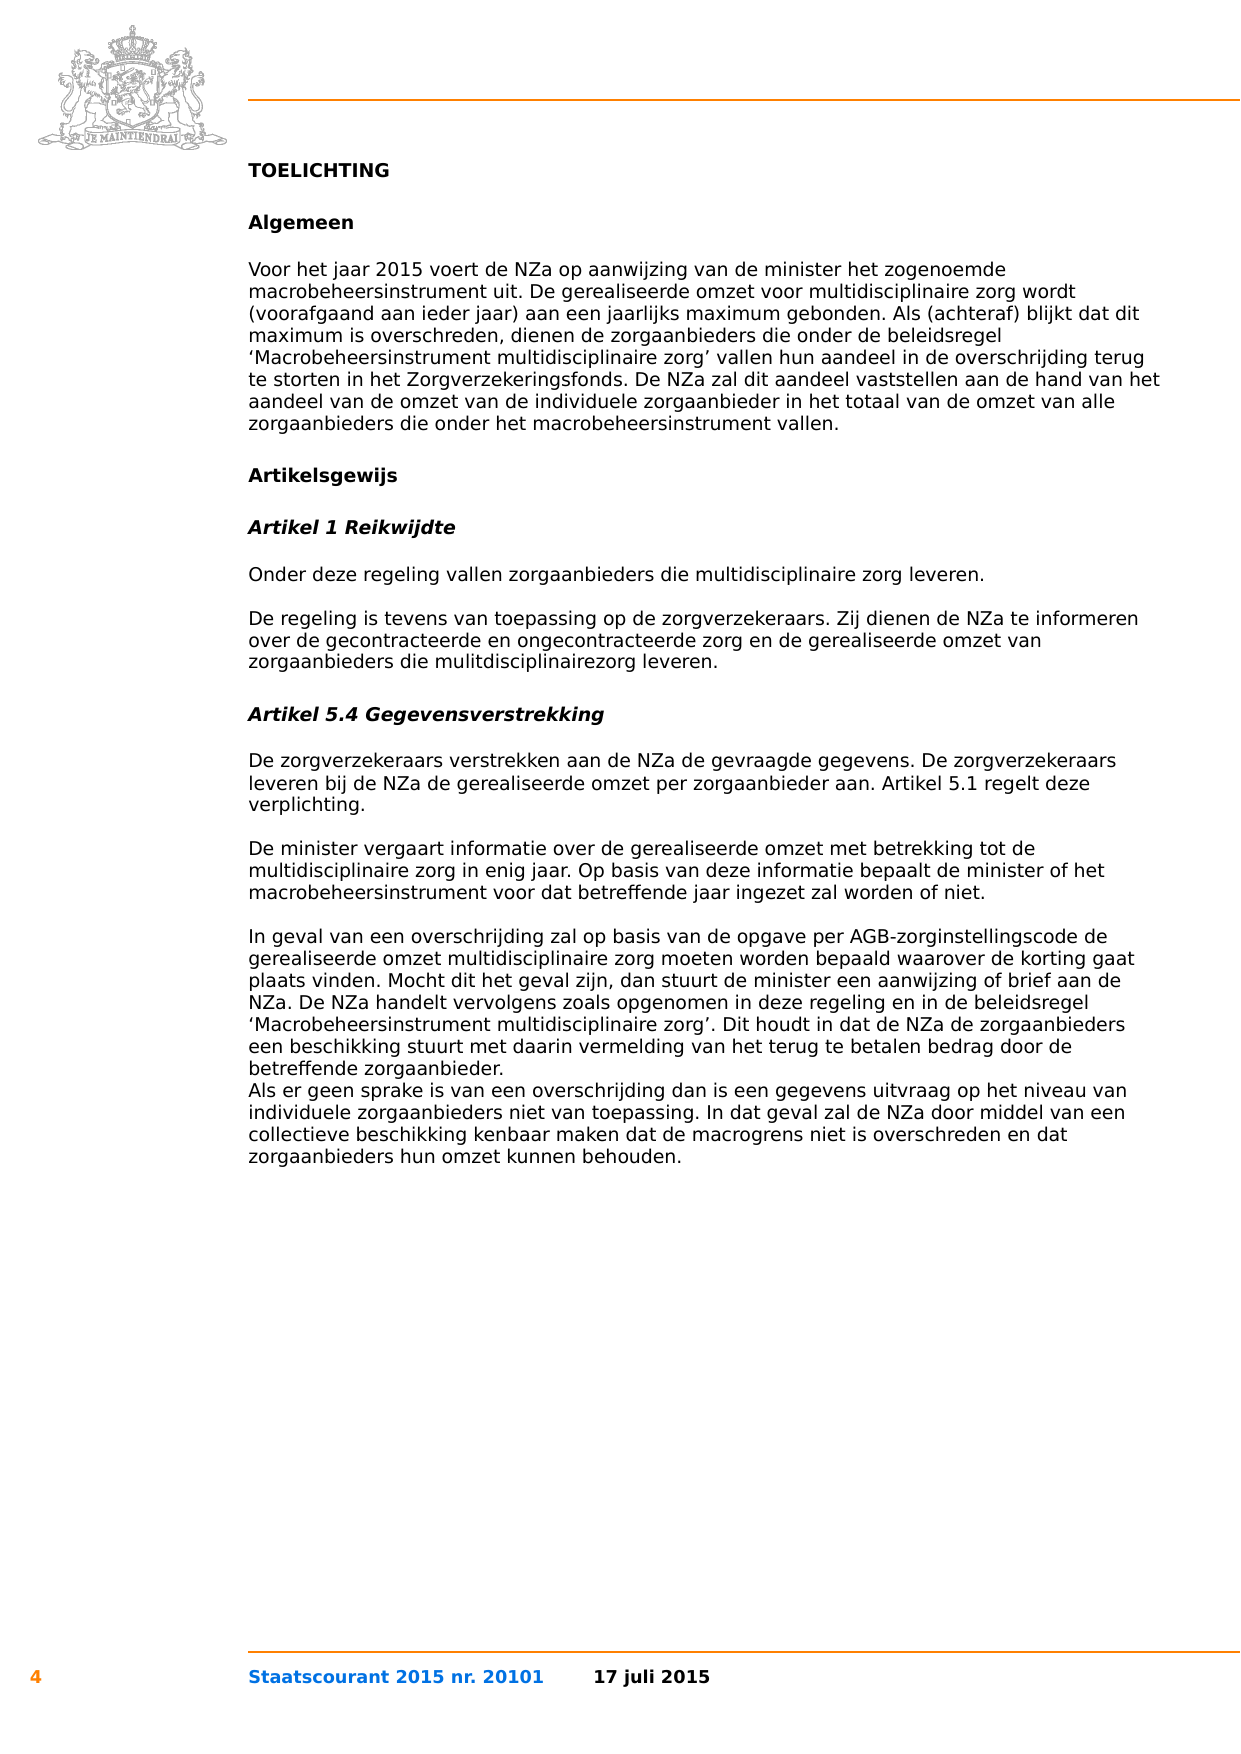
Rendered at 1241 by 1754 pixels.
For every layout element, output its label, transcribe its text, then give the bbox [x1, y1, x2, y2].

text In geval van een overschrijding zal op basis van de opgave per AGB-zorginstellingscode de gerealiseerde omzet multidisciplinaire zorg moeten worden bepaald waarover de korting gaat plaats vinden. Mocht dit het geval zijn, dan stuurt de minister een aanwijzing of brief aan de NZa. De NZa handelt vervolgens zoals opgenomen in deze regeling en in de beleidsregel ‘Macrobeheersinstrument multidisciplinaire zorg’. Dit houdt in dat de NZa de zorgaanbieders een beschikking stuurt met daarin vermelding van het terug te betalen bedrag door de betreffende zorgaanbieder. [248, 926, 1163, 1080]
subtitle Artikelsgewijs [248, 465, 1163, 487]
text Als er geen sprake is van een overschrijding dan is een gegevens uitvraag op het niveau van individuele zorgaanbieders niet van toepassing. In dat geval zal de NZa door middel van een collectieve beschikking kenbaar maken dat de macrogrens niet is overschreden en dat zorgaanbieders hun omzet kunnen behouden. [248, 1080, 1163, 1168]
text Onder deze regeling vallen zorgaanbieders die multidisciplinaire zorg leveren. [248, 564, 1163, 586]
subtitle TOELICHTING [248, 160, 1163, 182]
text De minister vergaart informatie over de gerealiseerde omzet met betrekking tot de multidisciplinaire zorg in enig jaar. Op basis van deze informatie bepaalt de minister of het macrobeheersinstrument voor dat betreffende jaar ingezet zal worden of niet. [248, 838, 1163, 904]
picture [38, 25, 227, 150]
subtitle Algemeen [248, 212, 1163, 234]
text De regeling is tevens van toepassing op de zorgverzekeraars. Zij dienen de NZa te informeren over de gecontracteerde en ongecontracteerde zorg en de gerealiseerde omzet van zorgaanbieders die mulitdisciplinairezorg leveren. [248, 607, 1163, 673]
text De zorgverzekeraars verstrekken aan de NZa de gevraagde gegevens. De zorgverzekeraars leveren bij de NZa de gerealiseerde omzet per zorgaanbieder aan. Artikel 5.1 regelt deze verplichting. [248, 750, 1163, 816]
subtitle Artikel 1 Reikwijdte [248, 517, 1163, 539]
text Voor het jaar 2015 voert de NZa op aanwijzing van de minister het zogenoemde macrobeheersinstrument uit. De gerealiseerde omzet voor multidisciplinaire zorg wordt (voorafgaand aan ieder jaar) aan een jaarlijks maximum gebonden. Als (achteraf) blijkt dat dit maximum is overschreden, dienen de zorgaanbieders die onder de beleidsregel ‘Macrobeheersinstrument multidisciplinaire zorg’ vallen hun aandeel in de overschrijding terug te storten in het Zorgverzekeringsfonds. De NZa zal dit aandeel vaststellen aan de hand van het aandeel van de omzet van de individuele zorgaanbieder in het totaal van de omzet van alle zorgaanbieders die onder het macrobeheersinstrument vallen. [248, 259, 1163, 435]
subtitle Artikel 5.4 Gegevensverstrekking [248, 703, 1163, 725]
